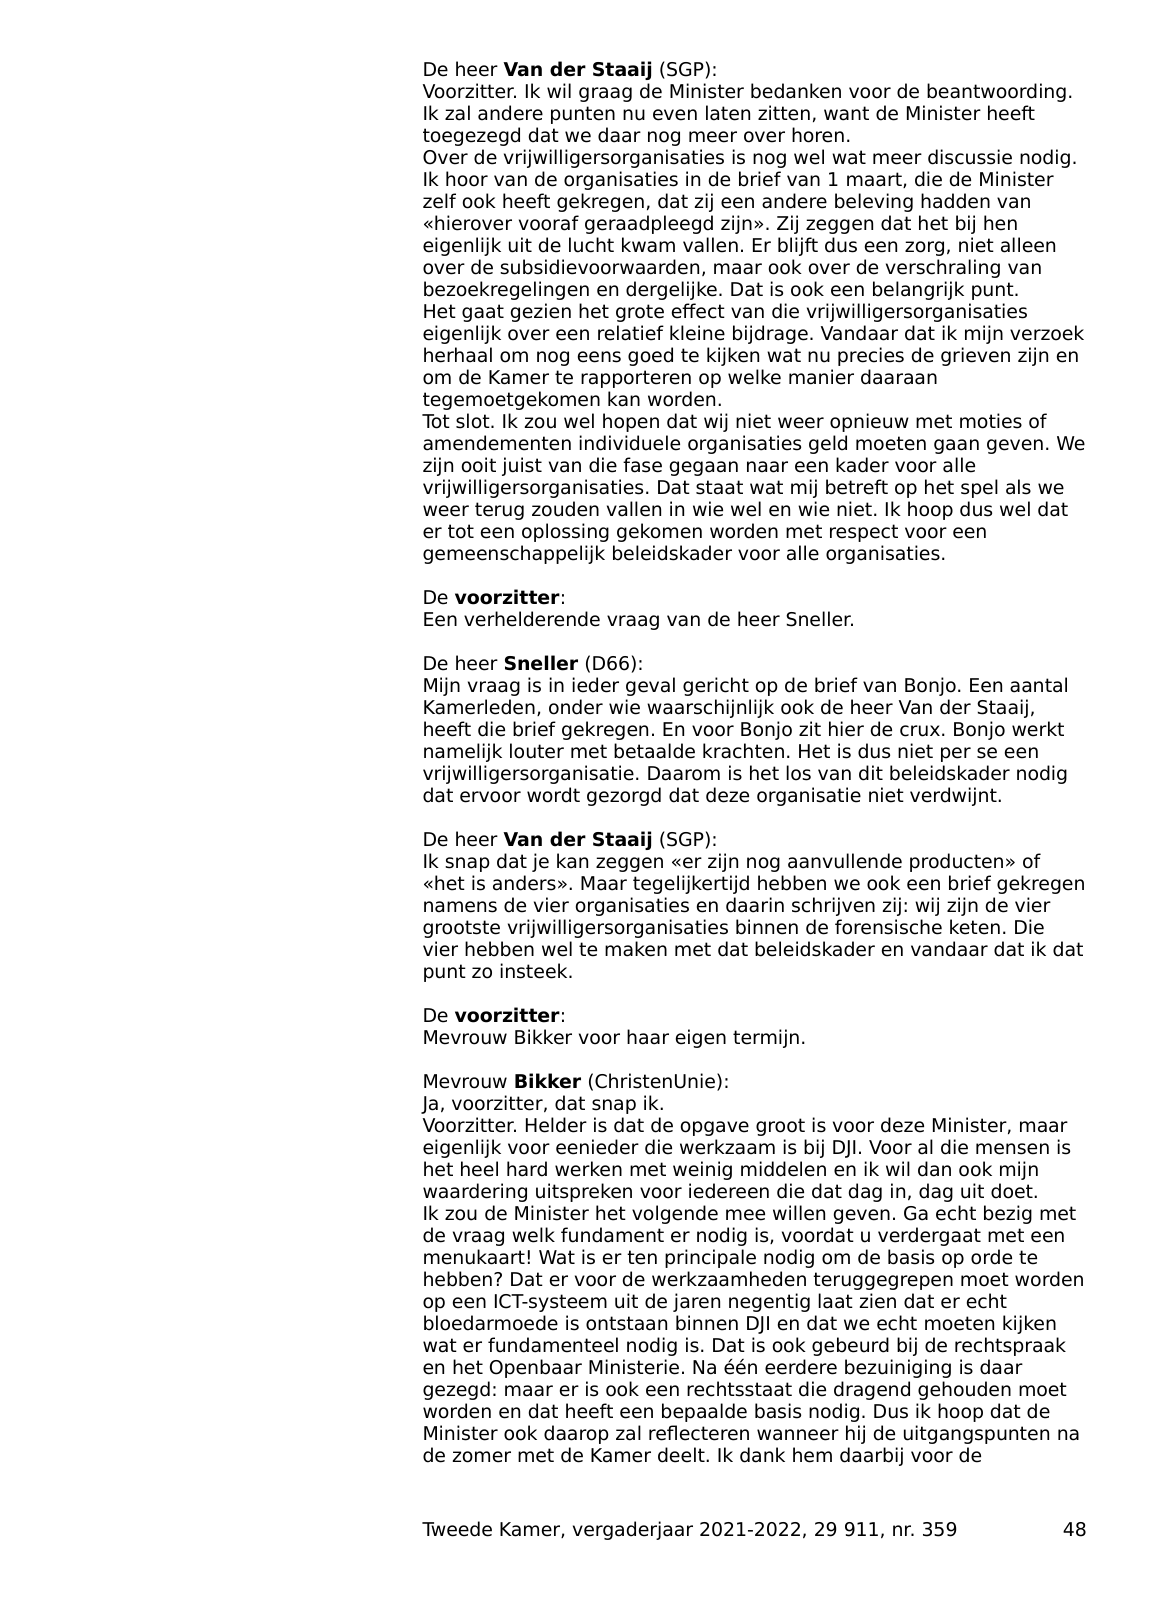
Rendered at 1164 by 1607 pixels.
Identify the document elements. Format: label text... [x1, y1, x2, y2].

text De voorzitter: [422, 587, 1087, 609]
text Een verhelderende vraag van de heer Sneller. [422, 609, 1087, 631]
text Ik zou de Minister het volgende mee willen geven. Ga echt bezig met de vraag welk fundament er nodig is, voordat u verdergaat met een menukaart! Wat is er ten principale nodig om de basis op orde te hebben? Dat er voor de werkzaamheden teruggegrepen moet worden op een ICT-systeem uit de jaren negentig laat zien dat er echt bloedarmoede is ontstaan binnen DJI en dat we echt moeten kijken wat er fundamenteel nodig is. Dat is ook gebeurd bij de rechtspraak en het Openbaar Ministerie. Na één eerdere bezuiniging is daar gezegd: maar er is ook een rechtsstaat die dragend gehouden moet worden en dat heeft een bepaalde basis nodig. Dus ik hoop dat de Minister ook daarop zal reflecteren wanneer hij de uitgangspunten na de zomer met de Kamer deelt. Ik dank hem daarbij voor de [422, 1203, 1087, 1467]
text Tot slot. Ik zou wel hopen dat wij niet weer opnieuw met moties of amendementen individuele organisaties geld moeten gaan geven. We zijn ooit juist van die fase gegaan naar een kader voor alle vrijwilligersorganisaties. Dat staat wat mij betreft op het spel als we weer terug zouden vallen in wie wel en wie niet. Ik hoop dus wel dat er tot een oplossing gekomen worden met respect voor een gemeenschappelijk beleidskader voor alle organisaties. [422, 411, 1087, 564]
text Mevrouw Bikker voor haar eigen termijn. [422, 1027, 1087, 1049]
text De heer Sneller (D66): [422, 653, 1087, 675]
text Voorzitter. Ik wil graag de Minister bedanken voor de beantwoording. Ik zal andere punten nu even laten zitten, want de Minister heeft toegezegd dat we daar nog meer over horen. [422, 81, 1087, 147]
text Over de vrijwilligersorganisaties is nog wel wat meer discussie nodig. Ik hoor van de organisaties in de brief van 1 maart, die de Minister zelf ook heeft gekregen, dat zij een andere beleving hadden van «hierover vooraf geraadpleegd zijn». Zij zeggen dat het bij hen eigenlijk uit de lucht kwam vallen. Er blijft dus een zorg, niet alleen over de subsidievoorwaarden, maar ook over de verschraling van bezoekregelingen en dergelijke. Dat is ook een belangrijk punt. [422, 147, 1087, 301]
text Ik snap dat je kan zeggen «er zijn nog aanvullende producten» of «het is anders». Maar tegelijkertijd hebben we ook een brief gekregen namens de vier organisaties en daarin schrijven zij: wij zijn de vier grootste vrijwilligersorganisaties binnen de forensische keten. Die vier hebben wel te maken met dat beleidskader en vandaar dat ik dat punt zo insteek. [422, 851, 1087, 983]
text De heer Van der Staaij (SGP): [422, 829, 1087, 851]
text Het gaat gezien het grote effect van die vrijwilligersorganisaties eigenlijk over een relatief kleine bijdrage. Vandaar dat ik mijn verzoek herhaal om nog eens goed te kijken wat nu precies de grieven zijn en om de Kamer te rapporteren op welke manier daaraan tegemoetgekomen kan worden. [422, 301, 1087, 411]
text De heer Van der Staaij (SGP): [422, 59, 1087, 81]
text Voorzitter. Helder is dat de opgave groot is voor deze Minister, maar eigenlijk voor eenieder die werkzaam is bij DJI. Voor al die mensen is het heel hard werken met weinig middelen en ik wil dan ook mijn waardering uitspreken voor iedereen die dat dag in, dag uit doet. [422, 1115, 1087, 1203]
text Mevrouw Bikker (ChristenUnie): [422, 1071, 1087, 1093]
text De voorzitter: [422, 1005, 1087, 1027]
text Mijn vraag is in ieder geval gericht op de brief van Bonjo. Een aantal Kamerleden, onder wie waarschijnlijk ook de heer Van der Staaij, heeft die brief gekregen. En voor Bonjo zit hier de crux. Bonjo werkt namelijk louter met betaalde krachten. Het is dus niet per se een vrijwilligersorganisatie. Daarom is het los van dit beleidskader nodig dat ervoor wordt gezorgd dat deze organisatie niet verdwijnt. [422, 675, 1087, 807]
text Ja, voorzitter, dat snap ik. [422, 1093, 1087, 1115]
